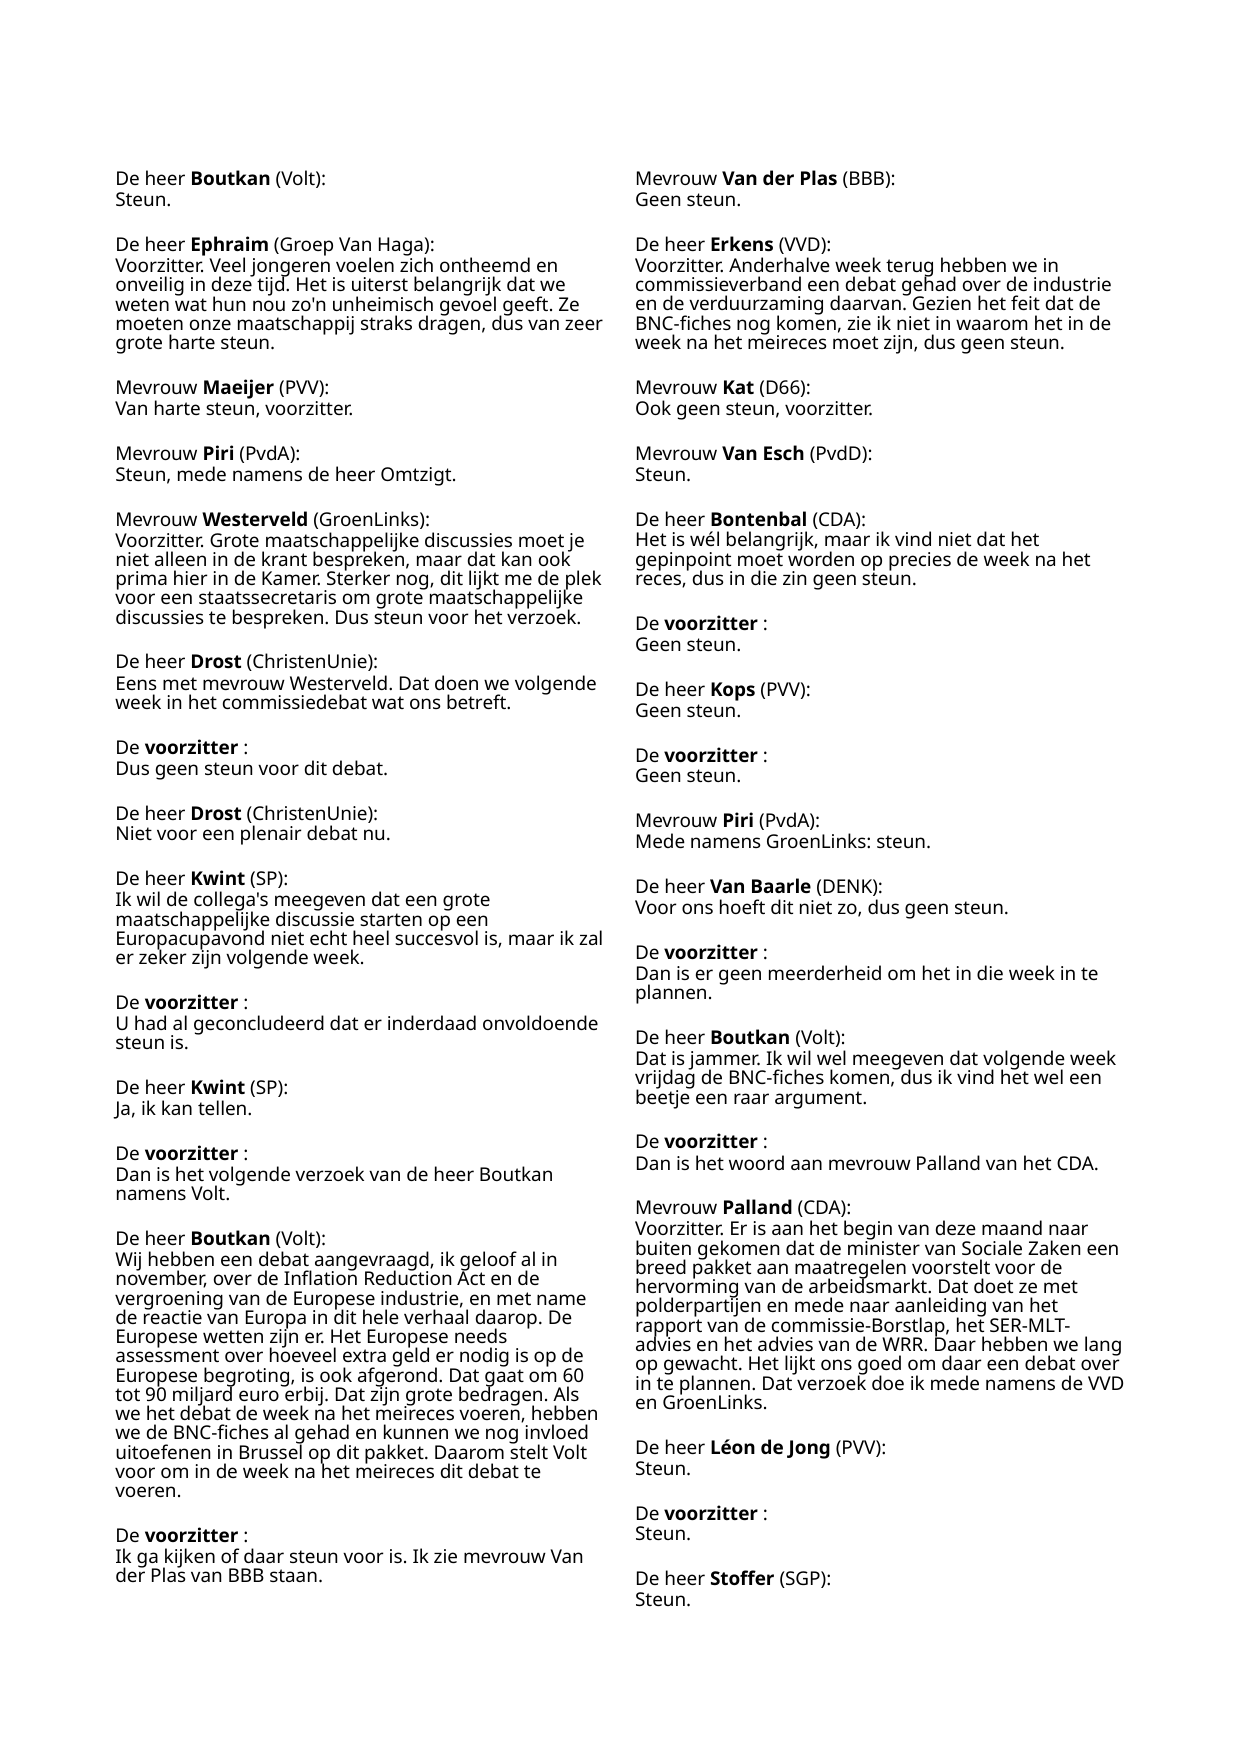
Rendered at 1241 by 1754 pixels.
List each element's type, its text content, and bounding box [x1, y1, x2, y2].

text De heer Boutkan (Volt): [115, 1225, 605, 1251]
text Geen steun. [635, 191, 1125, 210]
text De heer Ephraim (Groep Van Haga): [115, 231, 605, 257]
text Steun. [115, 191, 605, 210]
text Dan is er geen meerderheid om het in die week in te plannen. [635, 965, 1125, 1003]
text Mevrouw Maeijer (PVV): [115, 374, 605, 400]
text Steun, mede namens de heer Omtzigt. [115, 466, 605, 485]
text Ook geen steun, voorzitter. [635, 400, 1125, 419]
text De voorzitter : [635, 1500, 1125, 1525]
text Geen steun. [635, 636, 1125, 655]
text Steun. [635, 1525, 1125, 1545]
text Geen steun. [635, 767, 1125, 787]
text Dat is jammer. Ik wil wel meegeven dat volgende week vrijdag de BNC-fiches komen, dus ik vind het wel een beetje een raar argument. [635, 1050, 1125, 1108]
text Ik ga kijken of daar steun voor is. Ik zie mevrouw Van der Plas van BBB staan. [115, 1548, 605, 1587]
text Voorzitter. Er is aan het begin van deze maand naar buiten gekomen dat de minister van Sociale Zaken een breed pakket aan maatregelen voorstelt voor de hervorming van de arbeidsmarkt. Dat doet ze met polderpartijen en mede naar aanleiding van het rapport van de commissie-Borstlap, het SER-MLT-advies en het advies van de WRR. Daar hebben we lang op gewacht. Het lijkt ons goed om daar een debat over in te plannen. Dat verzoek doe ik mede namens de VVD en GroenLinks. [635, 1220, 1125, 1413]
text Mevrouw Piri (PvdA): [115, 440, 605, 466]
text Dus geen steun voor dit debat. [115, 759, 605, 779]
text Steun. [635, 466, 1125, 485]
text De heer Kwint (SP): [115, 1074, 605, 1100]
text Mevrouw Westerveld (GroenLinks): [115, 506, 605, 532]
text De voorzitter : [635, 610, 1125, 636]
text Geen steun. [635, 702, 1125, 721]
text Ja, ik kan tellen. [115, 1100, 605, 1119]
text Dan is het volgende verzoek van de heer Boutkan namens Volt. [115, 1166, 605, 1204]
text De heer Kwint (SP): [115, 866, 605, 891]
text Mevrouw Van Esch (PvdD): [635, 440, 1125, 466]
text De heer Drost (ChristenUnie): [115, 649, 605, 674]
text Ik wil de collega's meegeven dat een grote maatschappelijke discussie starten op een Europacupavond niet echt heel succesvol is, maar ik zal er zeker zijn volgende week. [115, 891, 605, 968]
text De heer Léon de Jong (PVV): [635, 1434, 1125, 1459]
text De heer Kops (PVV): [635, 676, 1125, 702]
text De voorzitter : [115, 1522, 605, 1548]
text De voorzitter : [635, 1129, 1125, 1154]
text Voorzitter. Grote maatschappelijke discussies moet je niet alleen in de krant bespreken, maar dat kan ook prima hier in de Kamer. Sterker nog, dit lijkt me de plek voor een staatssecretaris om grote maatschappelijke discussies te bespreken. Dus steun voor het verzoek. [115, 532, 605, 628]
text Wij hebben een debat aangevraagd, ik geloof al in november, over de Inflation Reduction Act en de vergroening van de Europese industrie, en met name de reactie van Europa in dit hele verhaal daarop. De Europese wetten zijn er. Het Europese needs assessment over hoeveel extra geld er nodig is op de Europese begroting, is ook afgerond. Dat gaat om 60 tot 90 miljard euro erbij. Dat zijn grote bedragen. Als we het debat de week na het meireces voeren, hebben we de BNC-fiches al gehad en kunnen we nog invloed uitoefenen in Brussel op dit pakket. Daarom stelt Volt voor om in de week na het meireces dit debat te voeren. [115, 1251, 605, 1501]
text De voorzitter : [635, 742, 1125, 767]
text De heer Boutkan (Volt): [115, 165, 605, 191]
text Mevrouw Piri (PvdA): [635, 808, 1125, 833]
text Voorzitter. Anderhalve week terug hebben we in commissieverband een debat gehad over de industrie en de verduurzaming daarvan. Gezien het feit dat de BNC-fiches nog komen, zie ik niet in waarom het in de week na het meireces moet zijn, dus geen steun. [635, 257, 1125, 353]
text Niet voor een plenair debat nu. [115, 825, 605, 845]
text De heer Drost (ChristenUnie): [115, 800, 605, 825]
text De heer Stoffer (SGP): [635, 1566, 1125, 1591]
text Mevrouw Van der Plas (BBB): [635, 165, 1125, 191]
text De voorzitter : [115, 1140, 605, 1166]
text De heer Bontenbal (CDA): [635, 506, 1125, 531]
text De voorzitter : [635, 939, 1125, 965]
text Voor ons hoeft dit niet zo, dus geen steun. [635, 899, 1125, 918]
text Van harte steun, voorzitter. [115, 400, 605, 419]
text Mevrouw Palland (CDA): [635, 1194, 1125, 1220]
text De heer Erkens (VVD): [635, 231, 1125, 257]
text Steun. [635, 1459, 1125, 1479]
text Steun. [635, 1591, 1125, 1611]
text Dan is het woord aan mevrouw Palland van het CDA. [635, 1154, 1125, 1174]
text U had al geconcludeerd dat er inderdaad onvoldoende steun is. [115, 1015, 605, 1053]
text De heer Boutkan (Volt): [635, 1024, 1125, 1050]
text De heer Van Baarle (DENK): [635, 873, 1125, 899]
text Eens met mevrouw Westerveld. Dat doen we volgende week in het commissiedebat wat ons betreft. [115, 674, 605, 713]
text Mevrouw Kat (D66): [635, 374, 1125, 400]
text Voorzitter. Veel jongeren voelen zich ontheemd en onveilig in deze tijd. Het is uiterst belangrijk dat we weten wat hun nou zo'n unheimisch gevoel geeft. Ze moeten onze maatschappij straks dragen, dus van zeer grote harte steun. [115, 257, 605, 353]
text De voorzitter : [115, 989, 605, 1015]
text Het is wél belangrijk, maar ik vind niet dat het gepinpoint moet worden op precies de week na het reces, dus in die zin geen steun. [635, 531, 1125, 589]
text Mede namens GroenLinks: steun. [635, 833, 1125, 853]
text De voorzitter : [115, 734, 605, 759]
